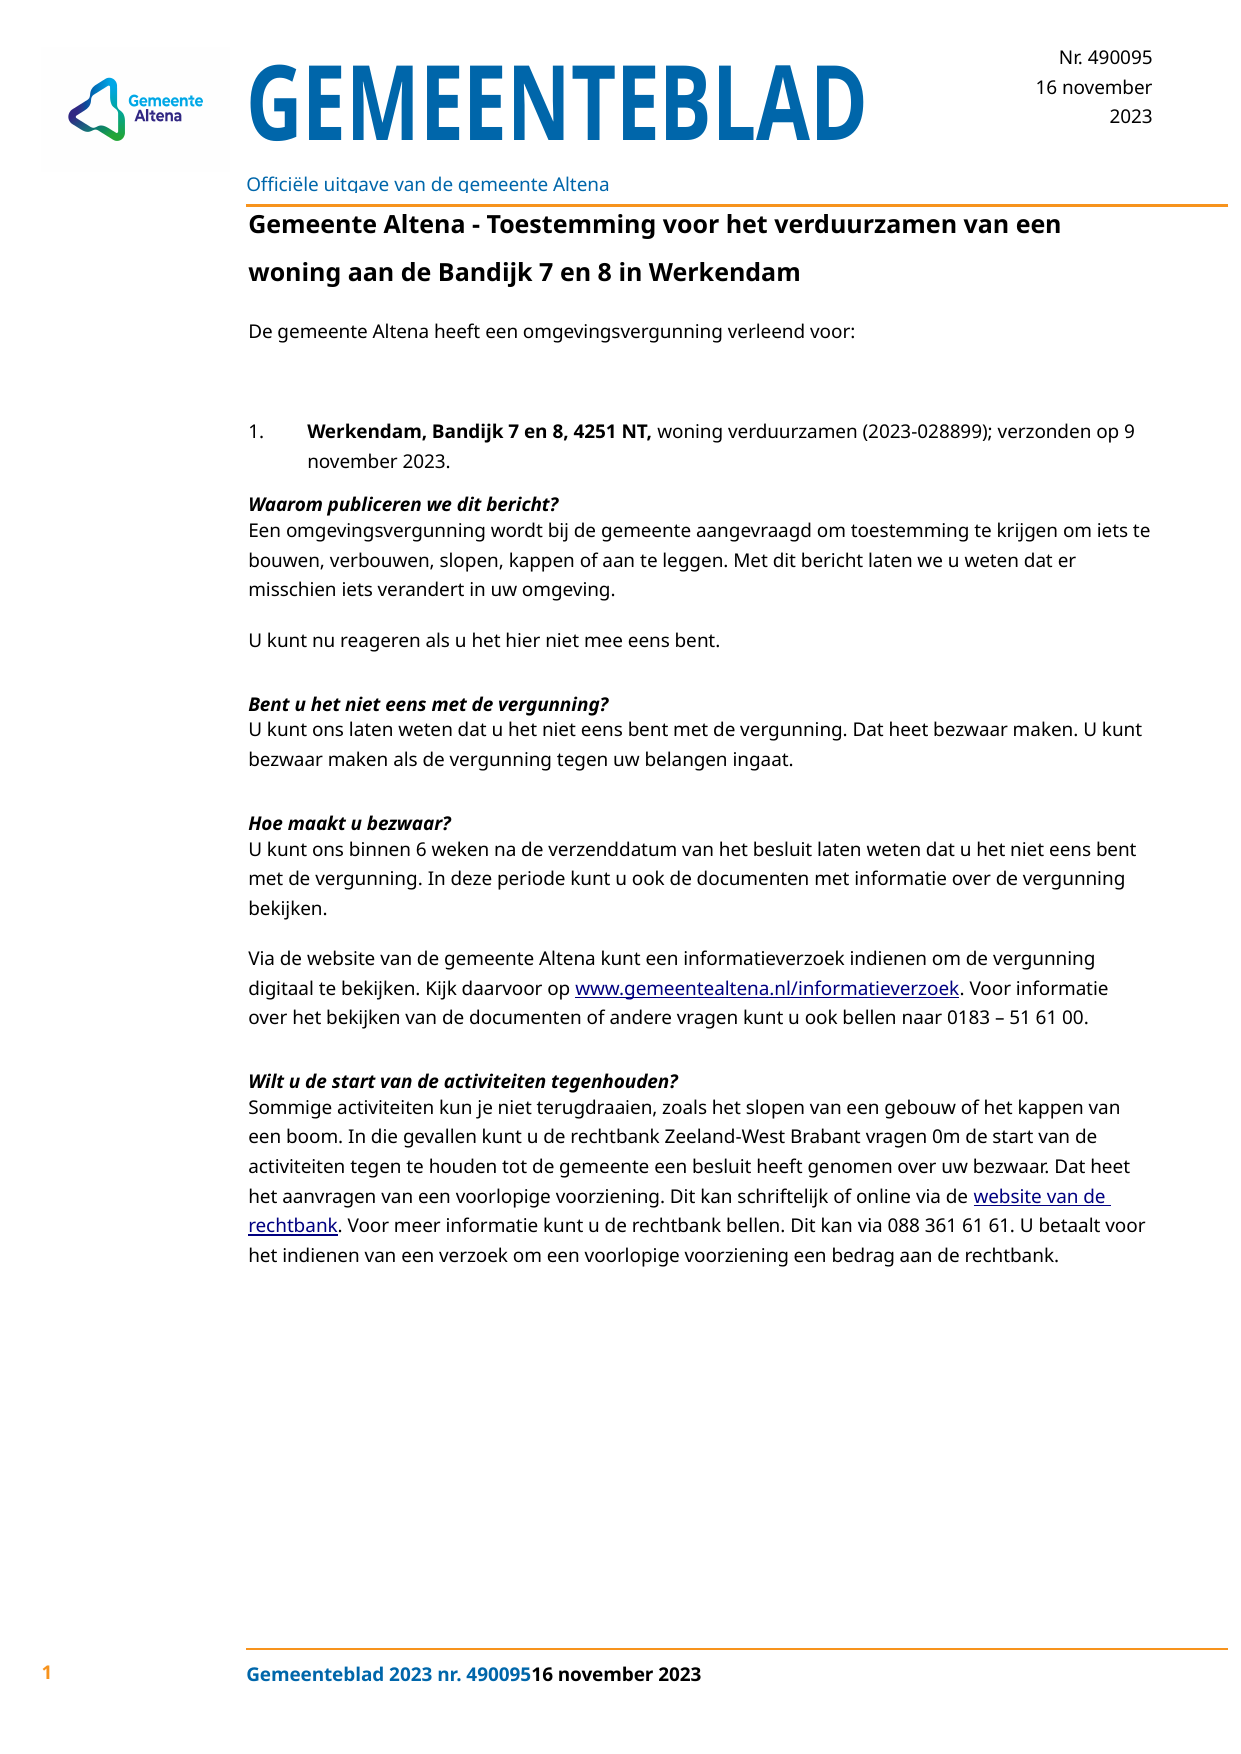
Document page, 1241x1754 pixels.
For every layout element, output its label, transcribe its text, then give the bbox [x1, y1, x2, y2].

list Werkendam, Bandijk 7 en 8, 4251 NT, woning verduurzamen (2023-028899); verzonden op 9 november 2023. [248, 419, 1152, 474]
text U kunt nu reageren als u het hier niet mee eens bent. [248, 627, 1152, 652]
text Een omgevingsvergunning wordt bij de gemeente aangevraagd om toestemming te krijgen om iets te bouwen, verbouwen, slopen, kappen of aan te leggen. Met dit bericht laten we u weten dat er misschien iets verandert in uw omgeving. [248, 517, 1152, 602]
text De gemeente Altena heeft een omgevingsvergunning verleend voor: [248, 318, 1152, 344]
picture [41, 47, 231, 172]
text Bent u het niet eens met de vergunning? [248, 691, 1152, 716]
text Gemeente Altena - Toestemming voor het verduurzamen van een woning aan de Bandijk 7 en 8 in Werkendam [248, 207, 1152, 288]
text U kunt ons binnen 6 weken na de verzenddatum van het besluit laten weten dat u het niet eens bent met de vergunning. In deze periode kunt u ook de documenten met informatie over de vergunning bekijken. [248, 836, 1152, 921]
text Via de website van de gemeente Altena kunt een informatieverzoek indienen om de vergunning digitaal te bekijken. Kijk daarvoor op www.gemeentealtena.nl/informatieverzoek. Voor informatie over het bekijken van de documenten of andere vragen kunt u ook bellen naar 0183 – 51 61 00. [248, 945, 1152, 1030]
text U kunt ons laten weten dat u het niet eens bent met de vergunning. Dat heet bezwaar maken. U kunt bezwaar maken als de vergunning tegen uw belangen ingaat. [248, 716, 1152, 772]
text Wilt u de start van de activiteiten tegenhouden? [248, 1068, 1152, 1094]
text Sommige activiteiten kun je niet terugdraaien, zoals het slopen van een gebouw of het kappen van een boom. In die gevallen kunt u de rechtbank Zeeland-West Brabant vragen 0m de start van de activiteiten tegen te houden tot de gemeente een besluit heeft genomen over uw bezwaar. Dat heet het aanvragen van een voorlopige voorziening. Dit kan schriftelijk of online via de website van de rechtbank. Voor meer informatie kunt u de rechtbank bellen. Dit kan via 088 361 61 61. U betaalt voor het indienen van een verzoek om een voorlopige voorziening een bedrag aan de rechtbank. [248, 1094, 1152, 1268]
text Hoe maakt u bezwaar? [248, 810, 1152, 836]
text Waarom publiceren we dit bericht? [248, 491, 1152, 517]
